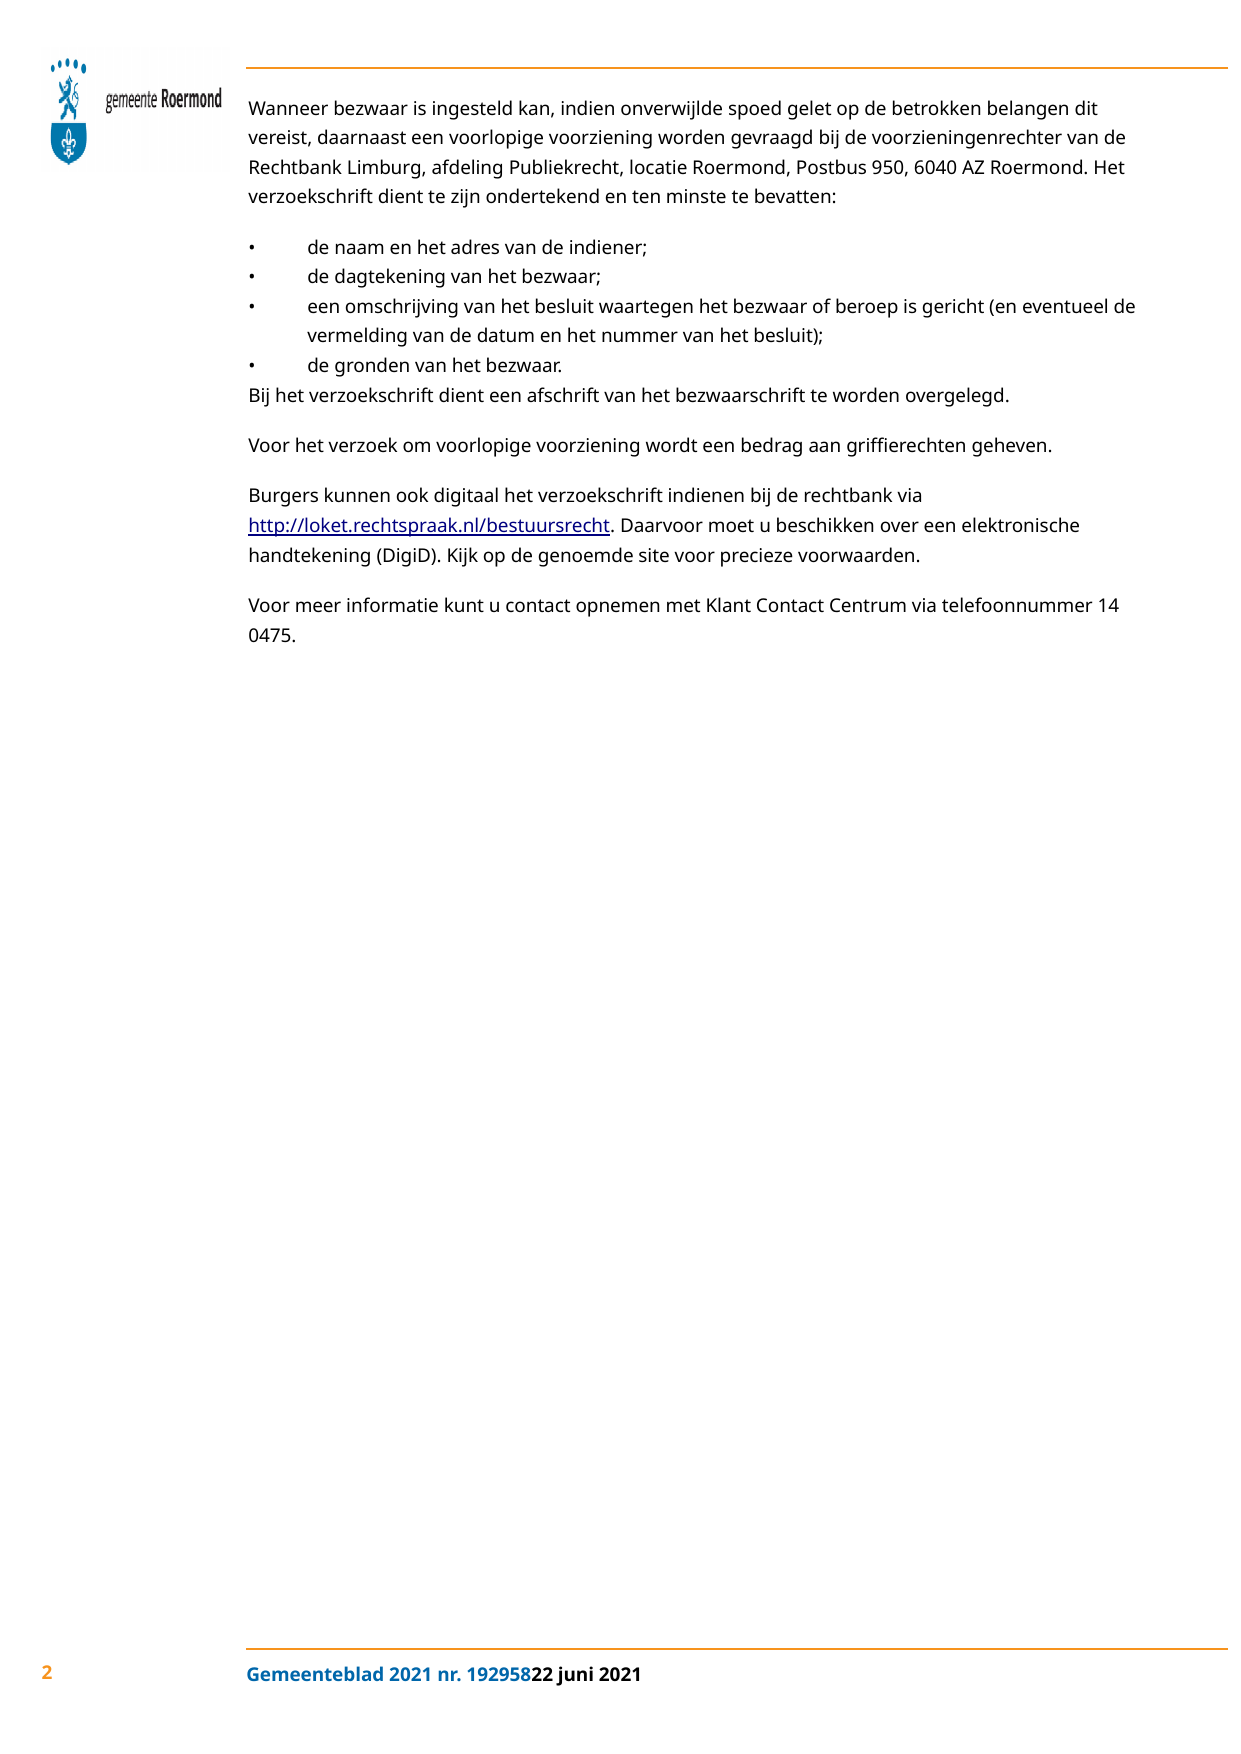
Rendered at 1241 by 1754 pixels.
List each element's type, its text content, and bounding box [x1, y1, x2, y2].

text Burgers kunnen ook digitaal het verzoekschrift indienen bij de rechtbank via http://loket.rechtspraak.nl/bestuursrecht. Daarvoor moet u beschikken over een elektronische handtekening (DigiD). Kijk op de genoemde site voor precieze voorwaarden. [248, 483, 1152, 568]
list de gronden van het bezwaar. [248, 352, 1152, 378]
list de naam en het adres van de indiener; [248, 234, 1152, 260]
text Wanneer bezwaar is ingesteld kan, indien onverwijlde spoed gelet op de betrokken belangen dit vereist, daarnaast een voorlopige voorziening worden gevraagd bij de voorzieningenrechter van de Rechtbank Limburg, afdeling Publiekrecht, locatie Roermond, Postbus 950, 6040 AZ Roermond. Het verzoekschrift dient te zijn ondertekend en ten minste te bevatten: [248, 95, 1152, 209]
picture [41, 47, 231, 172]
text Voor meer informatie kunt u contact opnemen met Klant Contact Centrum via telefoonnummer 14 0475. [248, 592, 1152, 648]
text Bij het verzoekschrift dient een afschrift van het bezwaarschrift te worden overgelegd. [248, 382, 1152, 408]
text Voor het verzoek om voorlopige voorziening wordt een bedrag aan griffierechten geheven. [248, 432, 1152, 458]
list een omschrijving van het besluit waartegen het bezwaar of beroep is gericht (en eventueel de vermelding van de datum en het nummer van het besluit); [248, 293, 1152, 348]
list de dagtekening van het bezwaar; [248, 263, 1152, 289]
